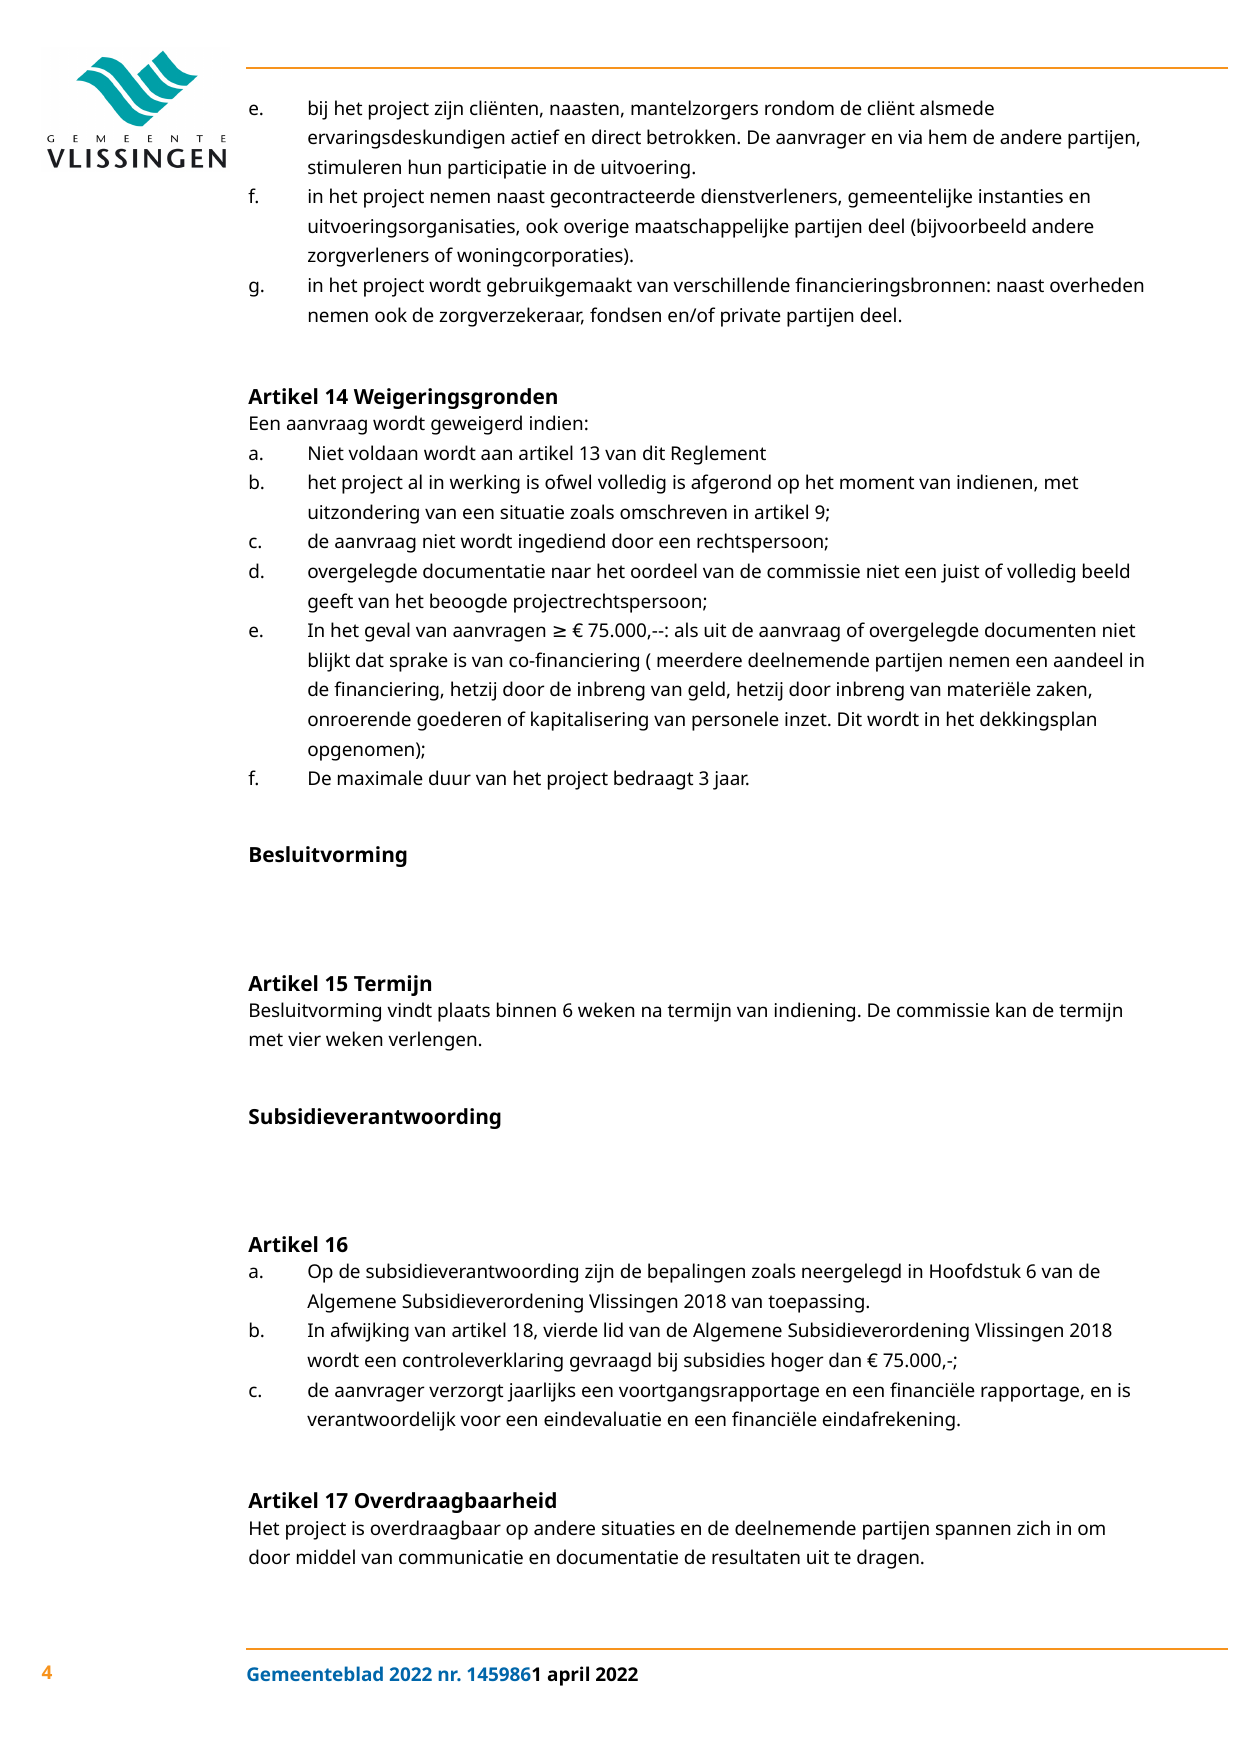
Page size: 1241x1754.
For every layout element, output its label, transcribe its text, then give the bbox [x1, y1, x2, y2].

text Een aanvraag wordt geweigerd indien: [248, 410, 1152, 436]
picture [41, 47, 231, 172]
text Besluitvorming vindt plaats binnen 6 weken na termijn van indiening. De commissie kan de termijn met vier weken verlengen. [248, 997, 1152, 1052]
list de aanvrager verzorgt jaarlijks een voortgangsrapportage en een financiële rapportage, en is verantwoordelijk voor een eindevaluatie en een financiële eindafrekening. [248, 1377, 1152, 1432]
text Subsidieverantwoording [248, 1102, 1152, 1130]
text Artikel 15 Termijn [248, 969, 1152, 997]
list Niet voldaan wordt aan artikel 13 van dit Reglement [248, 440, 1152, 466]
list overgelegde documentatie naar het oordeel van de commissie niet een juist of volledig beeld geeft van het beoogde projectrechtspersoon; [248, 558, 1152, 613]
list bij het project zijn cliënten, naasten, mantelzorgers rondom de cliënt alsmede ervaringsdeskundigen actief en direct betrokken. De aanvrager en via hem de andere partijen, stimuleren hun participatie in de uitvoering. [248, 95, 1152, 180]
list De maximale duur van het project bedraagt 3 jaar. [248, 765, 1152, 791]
list In het geval van aanvragen ≥ € 75.000,--: als uit de aanvraag of overgelegde documenten niet blijkt dat sprake is van co-financiering ( meerdere deelnemende partijen nemen een aandeel in de financiering, hetzij door de inbreng van geld, hetzij door inbreng van materiële zaken, onroerende goederen of kapitalisering van personele inzet. Dit wordt in het dekkingsplan opgenomen); [248, 617, 1152, 761]
list in het project wordt gebruikgemaakt van verschillende financieringsbronnen: naast overheden nemen ook de zorgverzekeraar, fondsen en/of private partijen deel. [248, 272, 1152, 328]
text Artikel 16 [248, 1230, 1152, 1258]
text Het project is overdraagbaar op andere situaties en de deelnemende partijen spannen zich in om door middel van communicatie en documentatie de resultaten uit te dragen. [248, 1515, 1152, 1570]
list het project al in werking is ofwel volledig is afgerond op het moment van indienen, met uitzondering van een situatie zoals omschreven in artikel 9; [248, 469, 1152, 525]
list Op de subsidieverantwoording zijn de bepalingen zoals neergelegd in Hoofdstuk 6 van de Algemene Subsidieverordening Vlissingen 2018 van toepassing. [248, 1258, 1152, 1314]
list in het project nemen naast gecontracteerde dienstverleners, gemeentelijke instanties en uitvoeringsorganisaties, ook overige maatschappelijke partijen deel (bijvoorbeeld andere zorgverleners of woningcorporaties). [248, 183, 1152, 268]
text Artikel 17 Overdraagbaarheid [248, 1486, 1152, 1515]
text Artikel 14 Weigeringsgronden [248, 382, 1152, 410]
text Besluitvorming [248, 841, 1152, 869]
list de aanvraag niet wordt ingediend door een rechtspersoon; [248, 529, 1152, 554]
list In afwijking van artikel 18, vierde lid van de Algemene Subsidieverordening Vlissingen 2018 wordt een controleverklaring gevraagd bij subsidies hoger dan € 75.000,-; [248, 1318, 1152, 1373]
